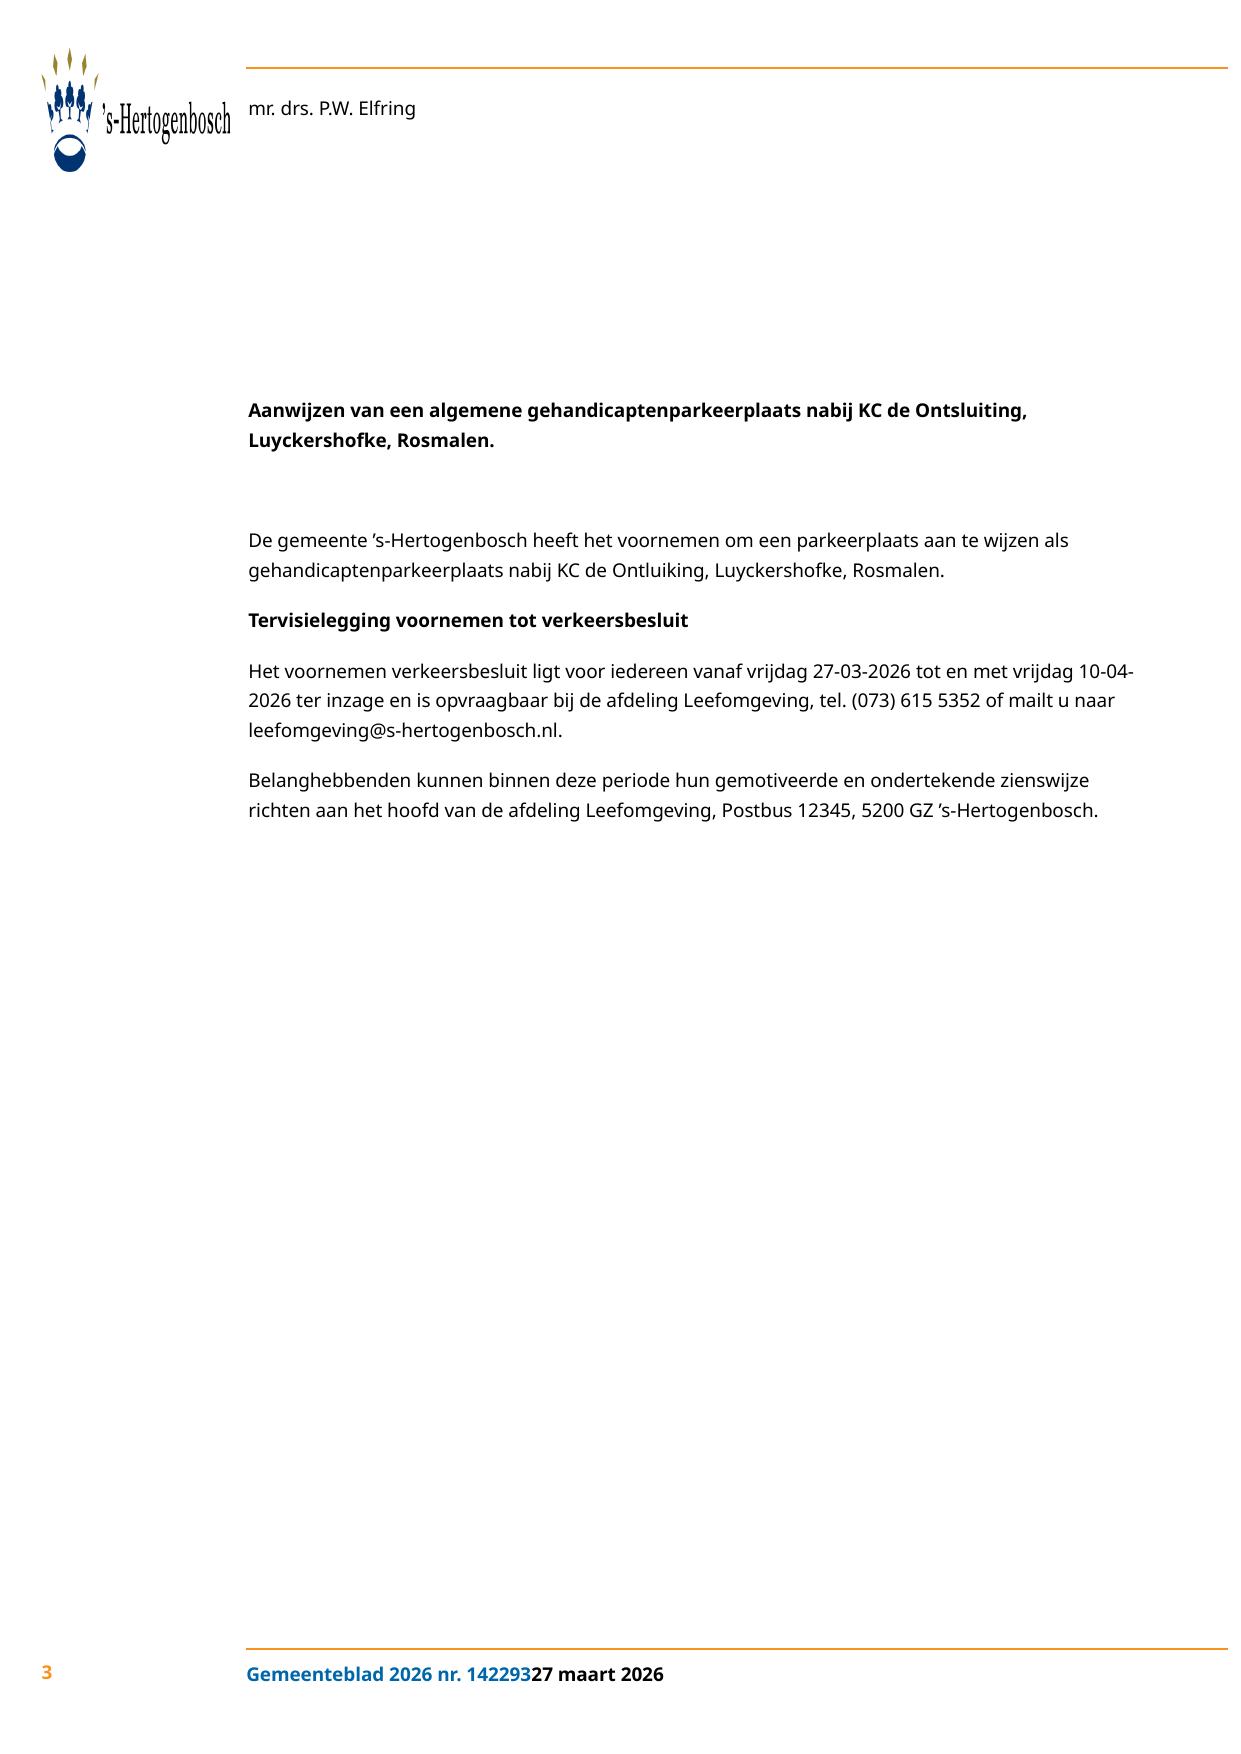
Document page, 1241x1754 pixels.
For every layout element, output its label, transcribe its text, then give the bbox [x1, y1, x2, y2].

text Tervisielegging voornemen tot verkeersbesluit [248, 608, 1152, 633]
text Aanwijzen van een algemene gehandicaptenparkeerplaats nabij KC de Ontsluiting, Luyckershofke, Rosmalen. [248, 397, 1152, 453]
picture [41, 47, 231, 172]
text Belanghebbenden kunnen binnen deze periode hun gemotiveerde en ondertekende zienswijze richten aan het hoofd van de afdeling Leefomgeving, Postbus 12345, 5200 GZ ’s-Hertogenbosch. [248, 768, 1152, 823]
text De gemeente ’s-Hertogenbosch heeft het voornemen om een parkeerplaats aan te wijzen als gehandicaptenparkeerplaats nabij KC de Ontluiking, Luyckershofke, Rosmalen. [248, 528, 1152, 583]
text Het voornemen verkeersbesluit ligt voor iedereen vanaf vrijdag 27-03-2026 tot en met vrijdag 10-04-2026 ter inzage en is opvraagbaar bij de afdeling Leefomgeving, tel. (073) 615 5352 of mailt u naar leefomgeving@s-hertogenbosch.nl. [248, 658, 1152, 743]
text mr. drs. P.W. Elfring [248, 95, 1152, 121]
